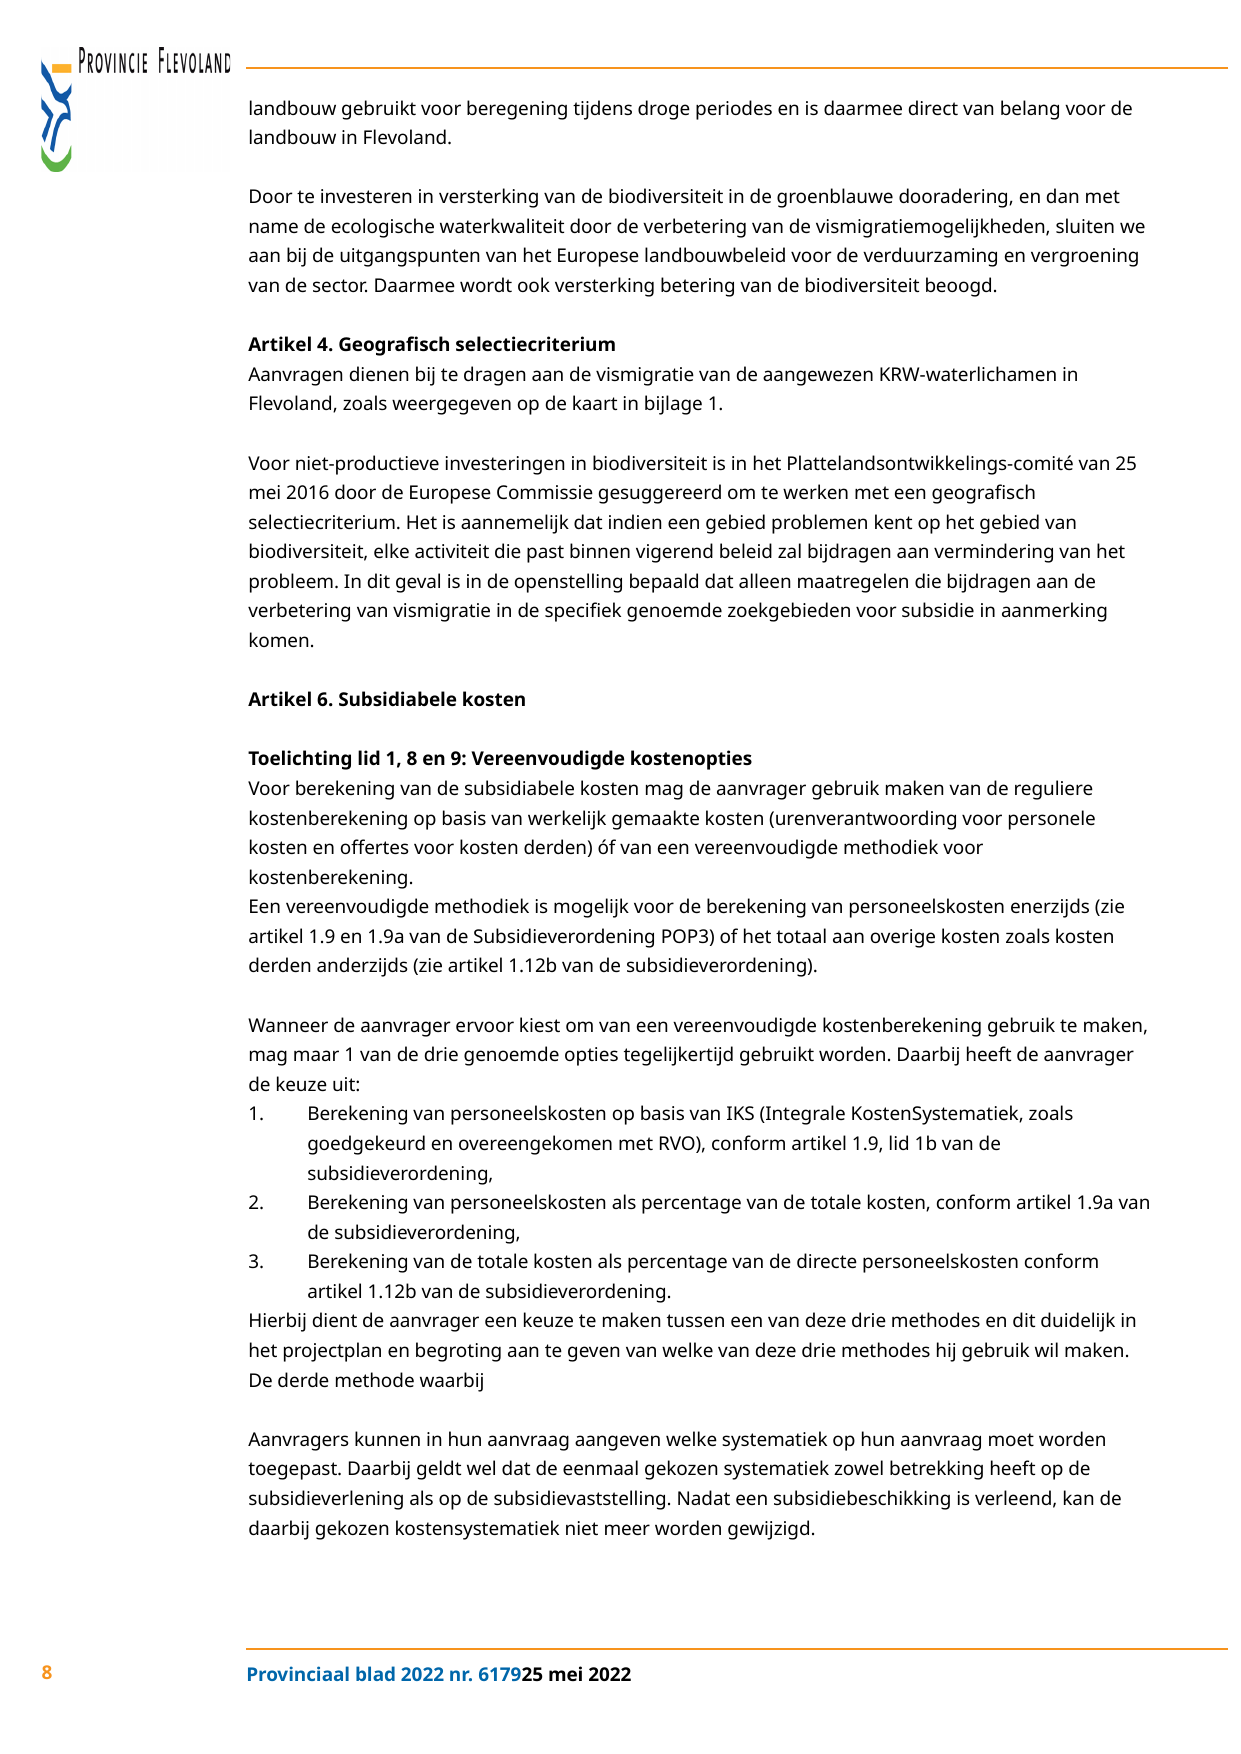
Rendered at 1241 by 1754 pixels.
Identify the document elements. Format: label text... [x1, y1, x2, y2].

text Toelichting lid 1, 8 en 9: Vereenvoudigde kostenopties [248, 746, 1152, 771]
list Berekening van personeelskosten als percentage van de totale kosten, conform artikel 1.9a van de subsidieverordening, [248, 1189, 1152, 1245]
text Voor niet-productieve investeringen in biodiversiteit is in het Plattelandsontwikkelings-comité van 25 mei 2016 door de Europese Commissie gesuggereerd om te werken met een geografisch selectiecriterium. Het is aannemelijk dat indien een gebied problemen kent op het gebied van biodiversiteit, elke activiteit die past binnen vigerend beleid zal bijdragen aan vermindering van het probleem. In dit geval is in de openstelling bepaald dat alleen maatregelen die bijdragen aan de verbetering van vismigratie in de specifiek genoemde zoekgebieden voor subsidie in aanmerking komen. [248, 450, 1152, 653]
text Aanvragen dienen bij te dragen aan de vismigratie van de aangewezen KRW-waterlichamen in Flevoland, zoals weergegeven op de kaart in bijlage 1. [248, 361, 1152, 416]
text Voor berekening van de subsidiabele kosten mag de aanvrager gebruik maken van de reguliere kostenberekening op basis van werkelijk gemaakte kosten (urenverantwoording voor personele kosten en offertes voor kosten derden) óf van een vereenvoudigde methodiek voor kostenberekening. [248, 775, 1152, 890]
text Door te investeren in versterking van de biodiversiteit in de groenblauwe dooradering, en dan met name de ecologische waterkwaliteit door de verbetering van de vismigratiemogelijkheden, sluiten we aan bij de uitgangspunten van het Europese landbouwbeleid voor de verduurzaming en vergroening van de sector. Daarmee wordt ook versterking betering van de biodiversiteit beoogd. [248, 183, 1152, 298]
text Artikel 6. Subsidiabele kosten [248, 686, 1152, 712]
text Artikel 4. Geografisch selectiecriterium [248, 331, 1152, 357]
text Aanvragers kunnen in hun aanvraag aangeven welke systematiek op hun aanvraag moet worden toegepast. Daarbij geldt wel dat de eenmaal gekozen systematiek zowel betrekking heeft op de subsidieverlening als op de subsidievaststelling. Nadat een subsidiebeschikking is verleend, kan de daarbij gekozen kostensystematiek niet meer worden gewijzigd. [248, 1426, 1152, 1541]
text landbouw gebruikt voor beregening tijdens droge periodes en is daarmee direct van belang voor de landbouw in Flevoland. [248, 95, 1152, 150]
list Berekening van de totale kosten als percentage van de directe personeelskosten conform artikel 1.12b van de subsidieverordening. [248, 1248, 1152, 1304]
text Een vereenvoudigde methodiek is mogelijk voor de berekening van personeelskosten enerzijds (zie artikel 1.9 en 1.9a van de Subsidieverordening POP3) of het totaal aan overige kosten zoals kosten derden anderzijds (zie artikel 1.12b van de subsidieverordening). [248, 893, 1152, 978]
text Wanneer de aanvrager ervoor kiest om van een vereenvoudigde kostenberekening gebruik te maken, mag maar 1 van de drie genoemde opties tegelijkertijd gebruikt worden. Daarbij heeft de aanvrager de keuze uit: [248, 1012, 1152, 1097]
list Berekening van personeelskosten op basis van IKS (Integrale KostenSystematiek, zoals goedgekeurd en overeengekomen met RVO), conform artikel 1.9, lid 1b van de subsidieverordening, [248, 1101, 1152, 1186]
text Hierbij dient de aanvrager een keuze te maken tussen een van deze drie methodes en dit duidelijk in het projectplan en begroting aan te geven van welke van deze drie methodes hij gebruik wil maken. De derde methode waarbij [248, 1308, 1152, 1393]
picture [41, 47, 231, 172]
